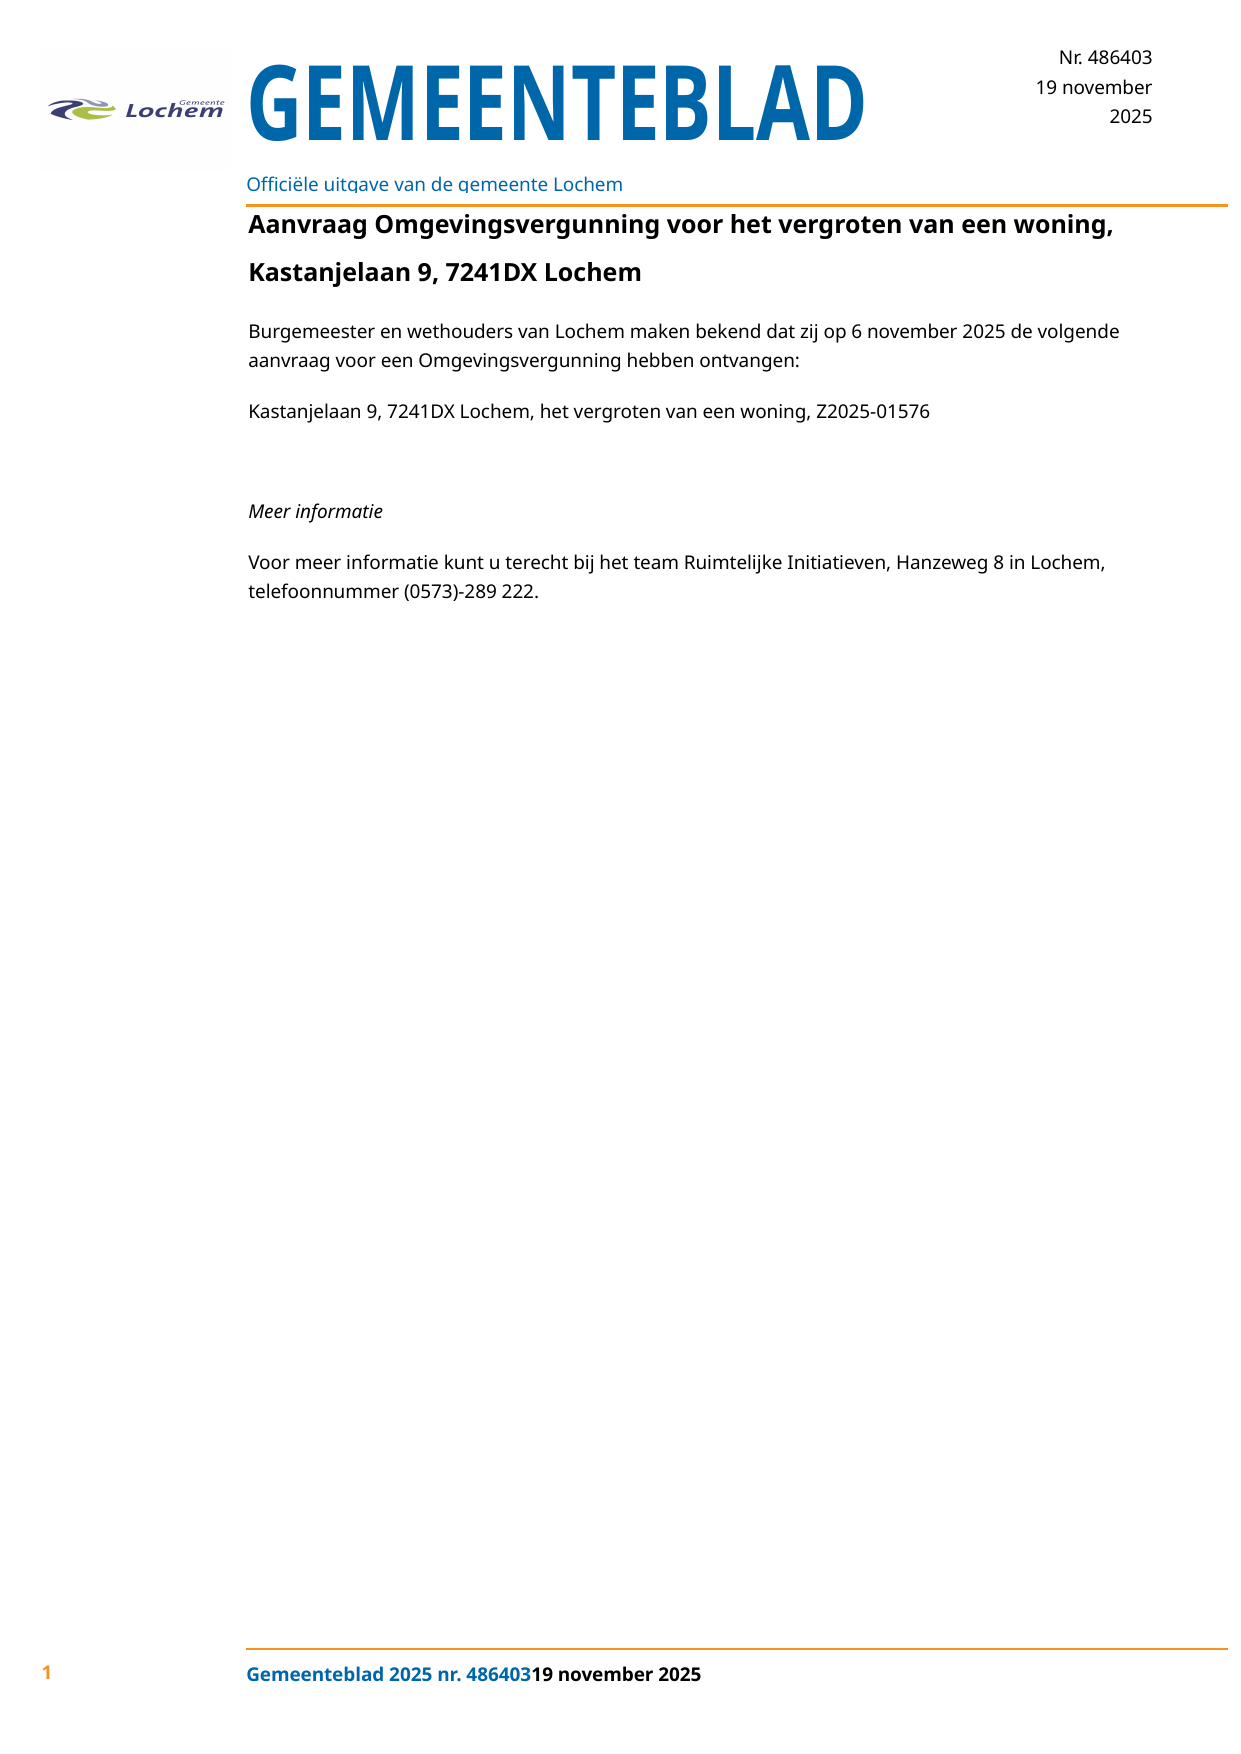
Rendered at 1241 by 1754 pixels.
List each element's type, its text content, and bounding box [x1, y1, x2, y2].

text Meer informatie [248, 499, 1152, 524]
text Voor meer informatie kunt u terecht bij het team Ruimtelijke Initiatieven, Hanzeweg 8 in Lochem, telefoonnummer (0573)-289 222. [248, 549, 1152, 604]
text Kastanjelaan 9, 7241DX Lochem, het vergroten van een woning, Z2025-01576 [248, 398, 1152, 424]
text Burgemeester en wethouders van Lochem maken bekend dat zij op 6 november 2025 de volgende aanvraag voor een Omgevingsvergunning hebben ontvangen: [248, 318, 1152, 373]
picture [41, 47, 231, 172]
text Aanvraag Omgevingsvergunning voor het vergroten van een woning, Kastanjelaan 9, 7241DX Lochem [248, 207, 1152, 288]
